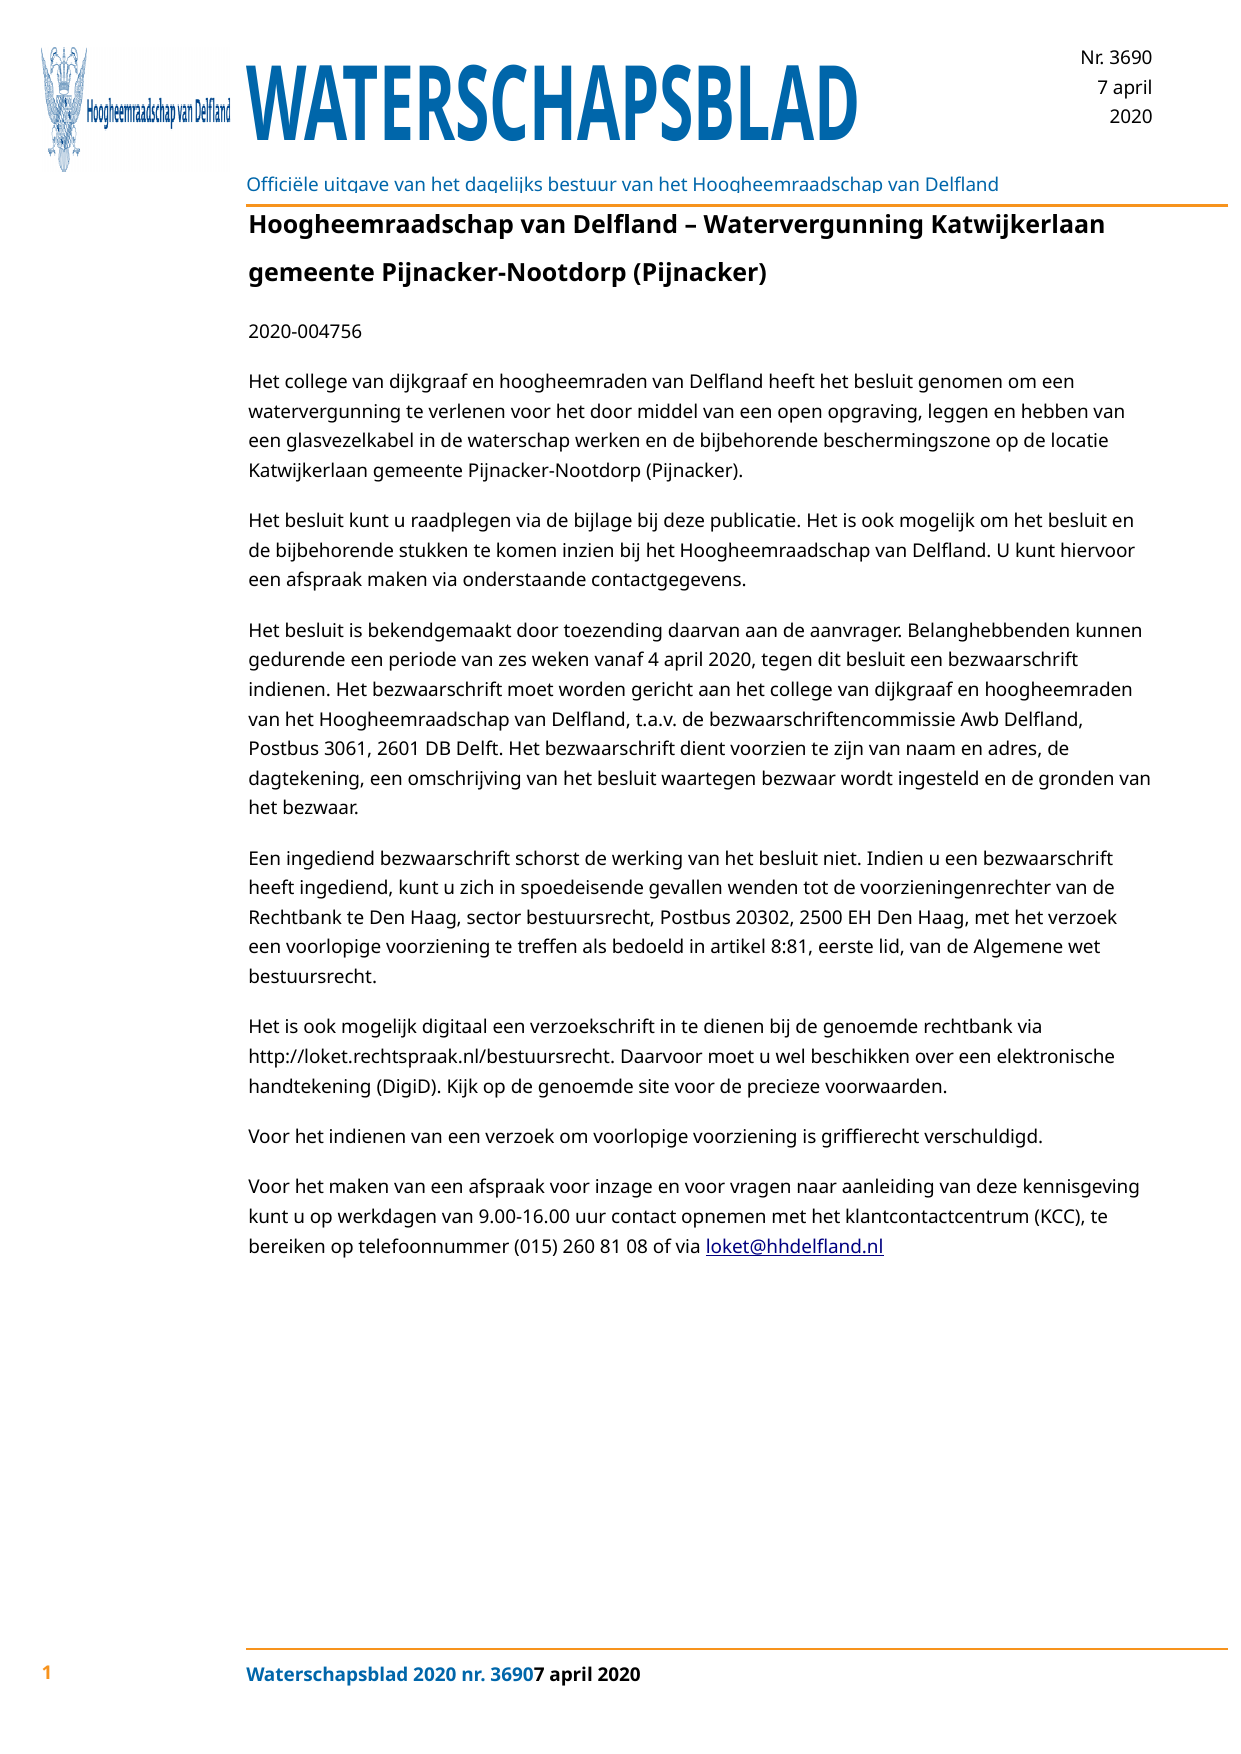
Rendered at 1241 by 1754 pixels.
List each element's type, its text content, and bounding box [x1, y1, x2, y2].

text Hoogheemraadschap van Delfland – Watervergunning Katwijkerlaan gemeente Pijnacker-Nootdorp (Pijnacker) [248, 207, 1152, 288]
text Een ingediend bezwaarschrift schorst de werking van het besluit niet. Indien u een bezwaarschrift heeft ingediend, kunt u zich in spoedeisende gevallen wenden tot de voorzieningenrechter van de Rechtbank te Den Haag, sector bestuursrecht, Postbus 20302, 2500 EH Den Haag, met het verzoek een voorlopige voorziening te treffen als bedoeld in artikel 8:81, eerste lid, van de Algemene wet bestuursrecht. [248, 845, 1152, 989]
text Het college van dijkgraaf en hoogheemraden van Delfland heeft het besluit genomen om een watervergunning te verlenen voor het door middel van een open opgraving, leggen en hebben van een glasvezelkabel in de waterschap werken en de bijbehorende beschermingszone op de locatie Katwijkerlaan gemeente Pijnacker-Nootdorp (Pijnacker). [248, 368, 1152, 483]
text Het is ook mogelijk digitaal een verzoekschrift in te dienen bij de genoemde rechtbank via http://loket.rechtspraak.nl/bestuursrecht. Daarvoor moet u wel beschikken over een elektronische handtekening (DigiD). Kijk op de genoemde site voor de precieze voorwaarden. [248, 1014, 1152, 1099]
picture [41, 47, 231, 172]
text Het besluit is bekendgemaakt door toezending daarvan aan de aanvrager. Belanghebbenden kunnen gedurende een periode van zes weken vanaf 4 april 2020, tegen dit besluit een bezwaarschrift indienen. Het bezwaarschrift moet worden gericht aan het college van dijkgraaf en hoogheemraden van het Hoogheemraadschap van Delfland, t.a.v. de bezwaarschriftencommissie Awb Delfland, Postbus 3061, 2601 DB Delft. Het bezwaarschrift dient voorzien te zijn van naam en adres, de dagtekening, een omschrijving van het besluit waartegen bezwaar wordt ingesteld en de gronden van het bezwaar. [248, 617, 1152, 820]
text Het besluit kunt u raadplegen via de bijlage bij deze publicatie. Het is ook mogelijk om het besluit en de bijbehorende stukken te komen inzien bij het Hoogheemraadschap van Delfland. U kunt hiervoor een afspraak maken via onderstaande contactgegevens. [248, 507, 1152, 592]
text 2020-004756 [248, 318, 1152, 344]
text Voor het indienen van een verzoek om voorlopige voorziening is griffierecht verschuldigd. [248, 1123, 1152, 1149]
text Voor het maken van een afspraak voor inzage en voor vragen naar aanleiding van deze kennisgeving kunt u op werkdagen van 9.00-16.00 uur contact opnemen met het klantcontactcentrum (KCC), te bereiken op telefoonnummer (015) 260 81 08 of via loket@hhdelfland.nl [248, 1174, 1152, 1259]
